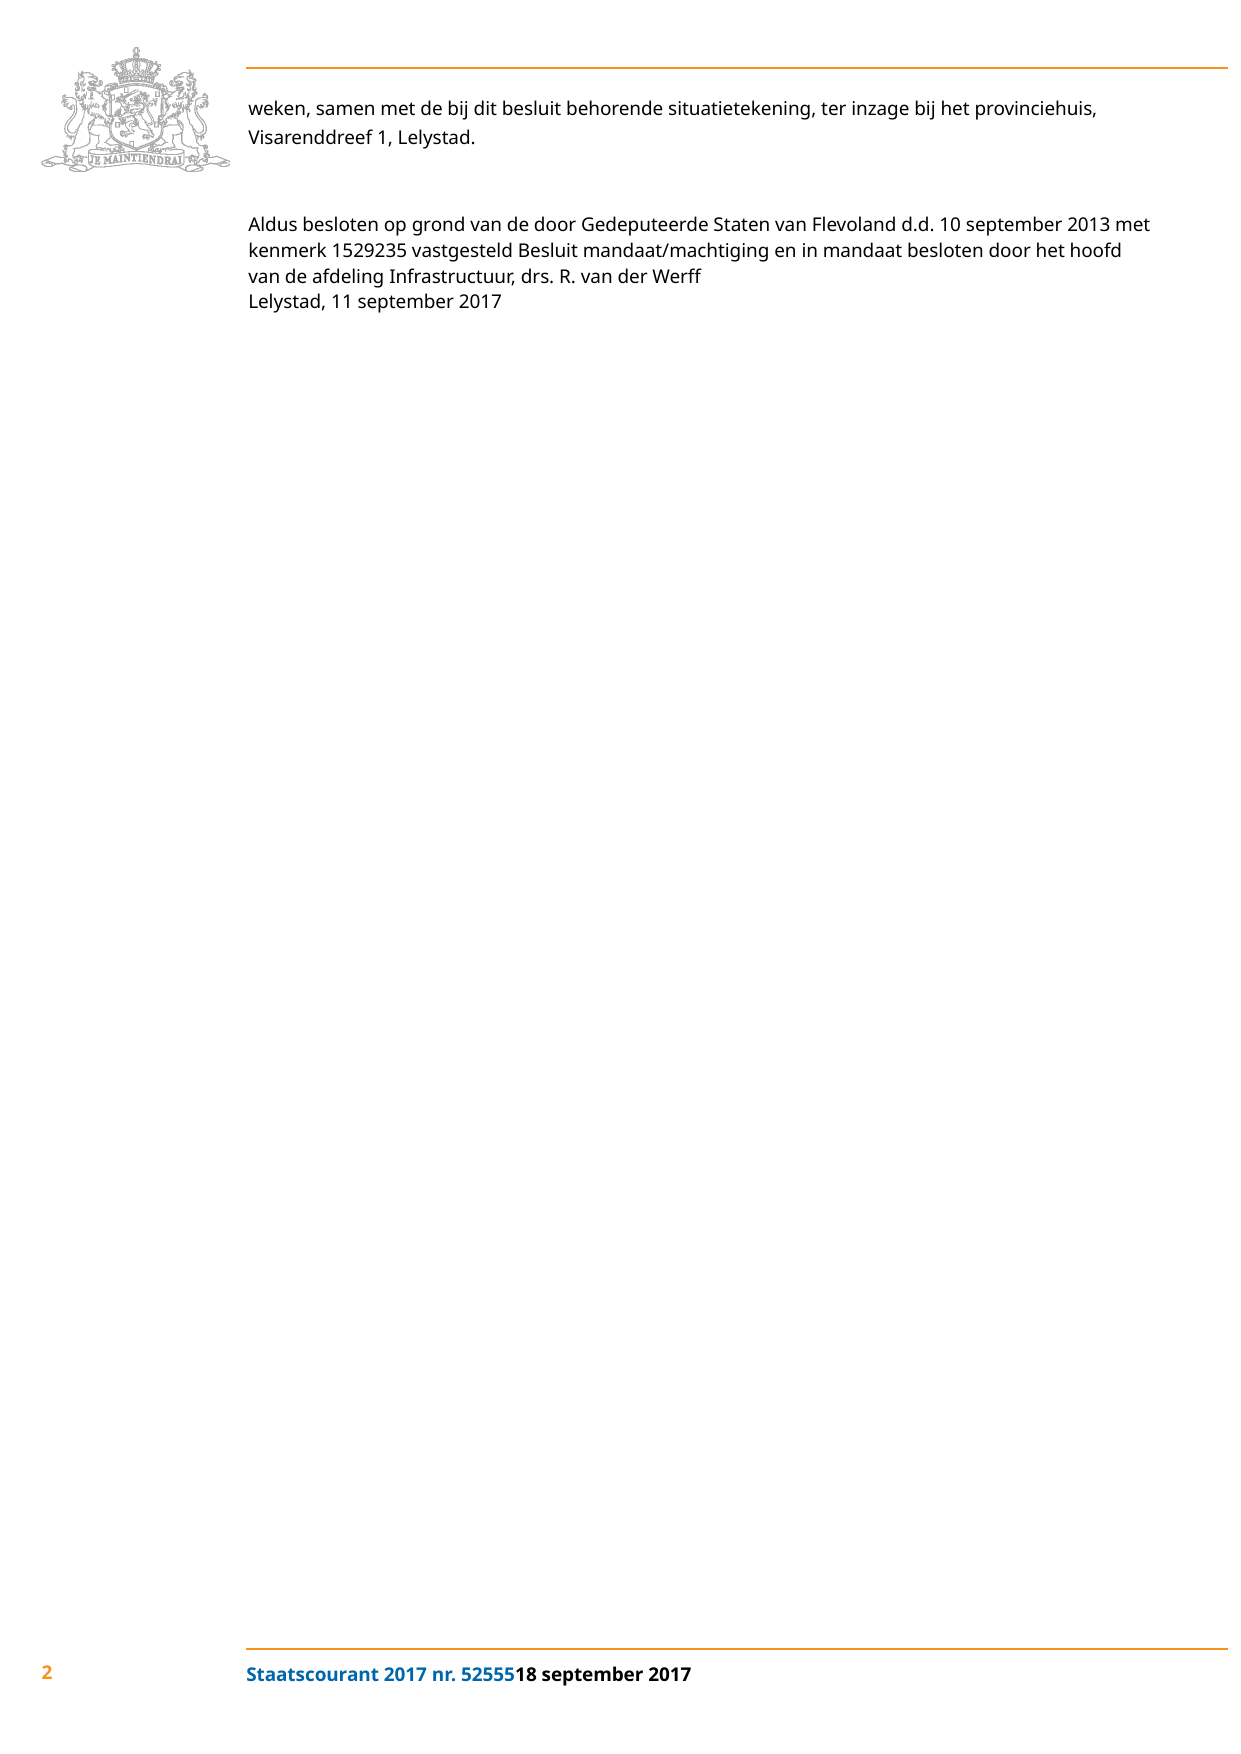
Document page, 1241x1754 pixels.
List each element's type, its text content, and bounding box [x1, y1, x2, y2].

text Aldus besloten op grond van de door Gedeputeerde Staten van Flevoland d.d. 10 september 2013 met kenmerk 1529235 vastgesteld Besluit mandaat/machtiging en in mandaat besloten door het hoofd van de afdeling Infrastructuur, drs. R. van der Werff [248, 211, 1152, 289]
text Lelystad, 11 september 2017 [248, 289, 1152, 314]
text weken, samen met de bij dit besluit behorende situatietekening, ter inzage bij het provinciehuis, Visarenddreef 1, Lelystad. [248, 95, 1152, 150]
picture [41, 47, 231, 172]
